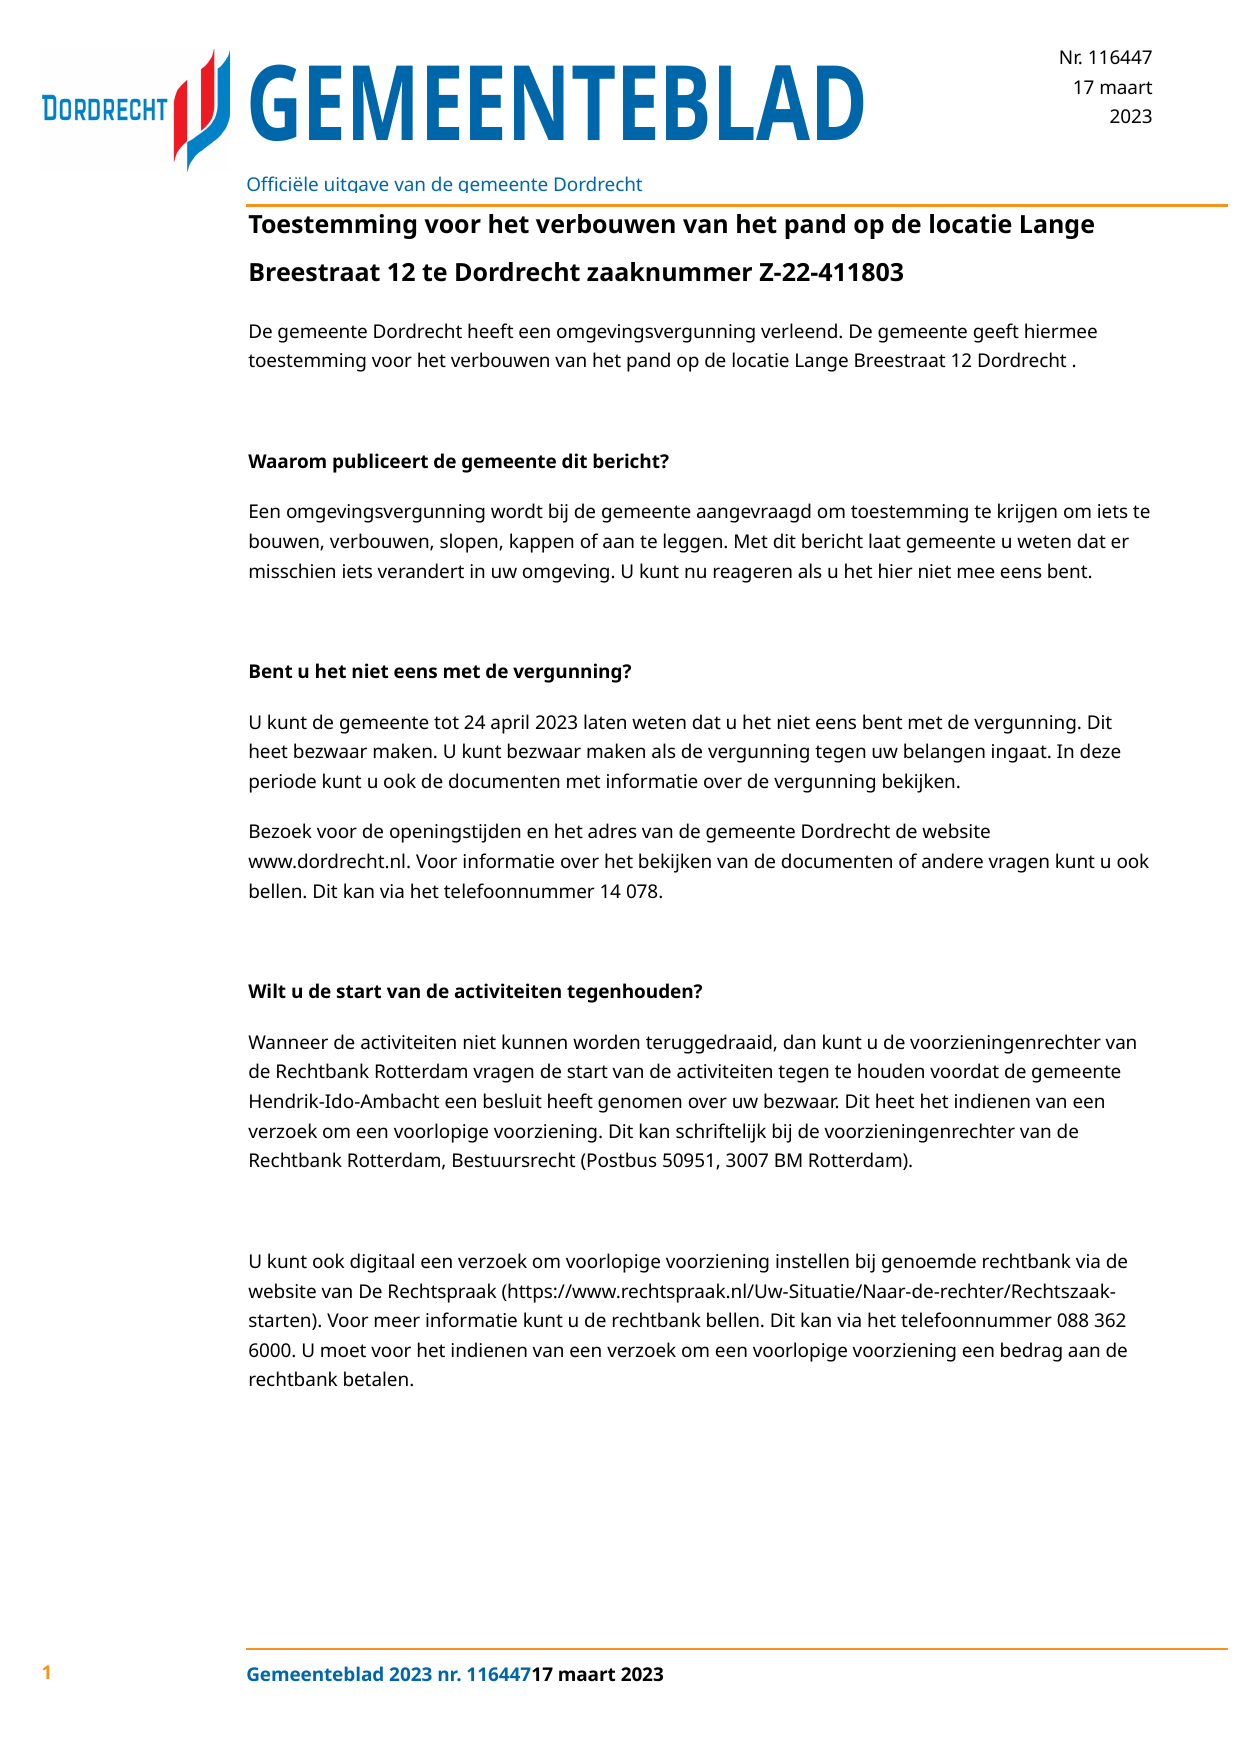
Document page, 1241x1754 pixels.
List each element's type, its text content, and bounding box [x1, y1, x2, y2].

text Wilt u de start van de activiteiten tegenhouden? [248, 979, 1152, 1004]
text U kunt de gemeente tot 24 april 2023 laten weten dat u het niet eens bent met de vergunning. Dit heet bezwaar maken. U kunt bezwaar maken als de vergunning tegen uw belangen ingaat. In deze periode kunt u ook de documenten met informatie over de vergunning bekijken. [248, 709, 1152, 794]
text Waarom publiceert de gemeente dit bericht? [248, 448, 1152, 474]
text Bezoek voor de openingstijden en het adres van de gemeente Dordrecht de website www.dordrecht.nl. Voor informatie over het bekijken van de documenten of andere vragen kunt u ook bellen. Dit kan via het telefoonnummer 14 078. [248, 819, 1152, 904]
text U kunt ook digitaal een verzoek om voorlopige voorziening instellen bij genoemde rechtbank via de website van De Rechtspraak (https://www.rechtspraak.nl/Uw-Situatie/Naar-de-rechter/Rechtszaak-starten). Voor meer informatie kunt u de rechtbank bellen. Dit kan via het telefoonnummer 088 362 6000. U moet voor het indienen van een verzoek om een voorlopige voorziening een bedrag aan de rechtbank betalen. [248, 1248, 1152, 1392]
text Een omgevingsvergunning wordt bij de gemeente aangevraagd om toestemming te krijgen om iets te bouwen, verbouwen, slopen, kappen of aan te leggen. Met dit bericht laat gemeente u weten dat er misschien iets verandert in uw omgeving. U kunt nu reageren als u het hier niet mee eens bent. [248, 499, 1152, 584]
text De gemeente Dordrecht heeft een omgevingsvergunning verleend. De gemeente geeft hiermee toestemming voor het verbouwen van het pand op de locatie Lange Breestraat 12 Dordrecht . [248, 318, 1152, 373]
text Bent u het niet eens met de vergunning? [248, 659, 1152, 684]
text Wanneer de activiteiten niet kunnen worden teruggedraaid, dan kunt u de voorzieningenrechter van de Rechtbank Rotterdam vragen de start van de activiteiten tegen te houden voordat de gemeente Hendrik-Ido-Ambacht een besluit heeft genomen over uw bezwaar. Dit heet het indienen van een verzoek om een voorlopige voorziening. Dit kan schriftelijk bij de voorzieningenrechter van de Rechtbank Rotterdam, Bestuursrecht (Postbus 50951, 3007 BM Rotterdam). [248, 1029, 1152, 1173]
text Toestemming voor het verbouwen van het pand op de locatie Lange Breestraat 12 te Dordrecht zaaknummer Z-22-411803 [248, 207, 1152, 288]
picture [41, 47, 231, 172]
